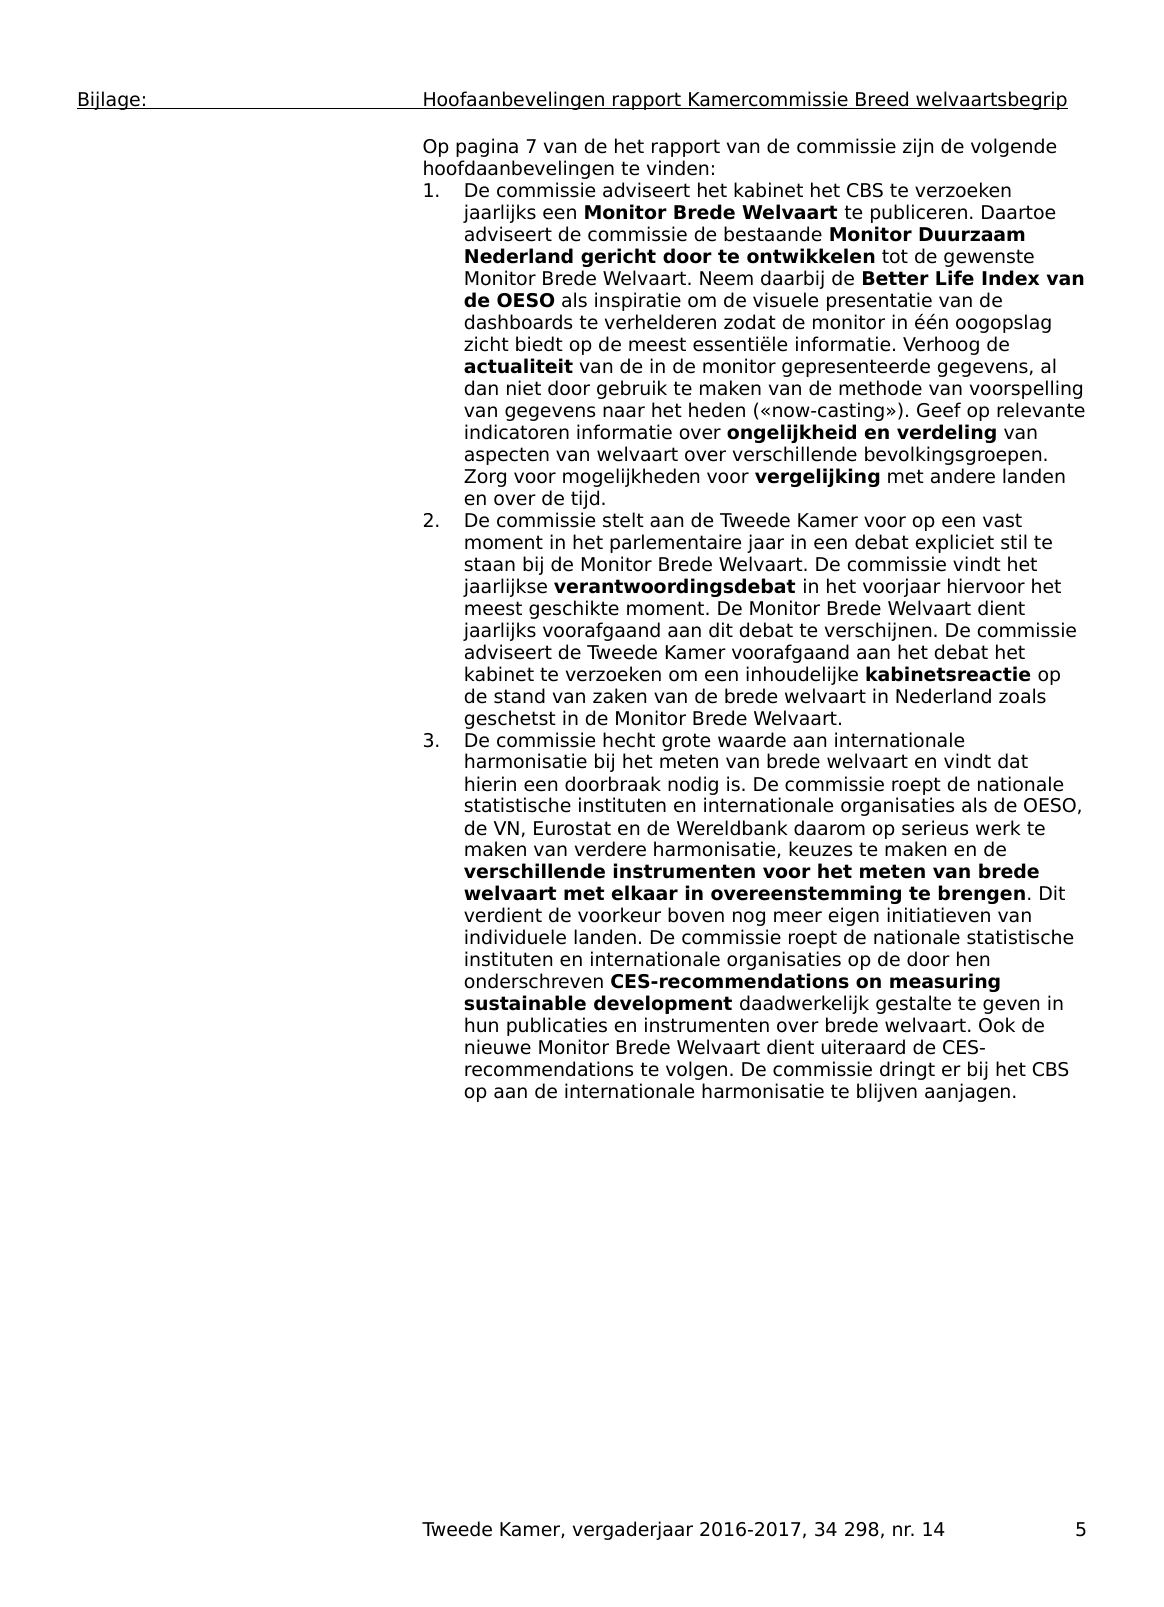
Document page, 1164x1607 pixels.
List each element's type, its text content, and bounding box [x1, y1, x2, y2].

text 3. De commissie hecht grote waarde aan internationale harmonisatie bij het meten van brede welvaart en vindt dat hierin een doorbraak nodig is. De commissie roept de nationale statistische instituten en internationale organisaties als de OESO, de VN, Eurostat en de Wereldbank daarom op serieus werk te maken van verdere harmonisatie, keuzes te maken en de verschillende instrumenten voor het meten van brede welvaart met elkaar in overeenstemming te brengen. Dit verdient de voorkeur boven nog meer eigen initiatieven van individuele landen. De commissie roept de nationale statistische instituten en internationale organisaties op de door hen onderschreven CES-recommendations on measuring sustainable development daadwerkelijk gestalte te geven in hun publicaties en instrumenten over brede welvaart. Ook de nieuwe Monitor Brede Welvaart dient uiteraard de CES-recommendations te volgen. De commissie dringt er bij het CBS op aan de internationale harmonisatie te blijven aanjagen. [422, 729, 1087, 1103]
text 2. De commissie stelt aan de Tweede Kamer voor op een vast moment in het parlementaire jaar in een debat expliciet stil te staan bij de Monitor Brede Welvaart. De commissie vindt het jaarlijkse verantwoordingsdebat in het voorjaar hiervoor het meest geschikte moment. De Monitor Brede Welvaart dient jaarlijks voorafgaand aan dit debat te verschijnen. De commissie adviseert de Tweede Kamer voorafgaand aan het debat het kabinet te verzoeken om een inhoudelijke kabinetsreactie op de stand van zaken van de brede welvaart in Nederland zoals geschetst in de Monitor Brede Welvaart. [422, 510, 1087, 729]
text 1. De commissie adviseert het kabinet het CBS te verzoeken jaarlijks een Monitor Brede Welvaart te publiceren. Daartoe adviseert de commissie de bestaande Monitor Duurzaam Nederland gericht door te ontwikkelen tot de gewenste Monitor Brede Welvaart. Neem daarbij de Better Life Index van de OESO als inspiratie om de visuele presentatie van de dashboards te verhelderen zodat de monitor in één oogopslag zicht biedt op de meest essentiële informatie. Verhoog de actualiteit van de in de monitor gepresenteerde gegevens, al dan niet door gebruik te maken van de methode van voorspelling van gegevens naar het heden («now-casting»). Geef op relevante indicatoren informatie over ongelijkheid en verdeling van aspecten van welvaart over verschillende bevolkingsgroepen. Zorg voor mogelijkheden voor vergelijking met andere landen en over de tijd. [422, 180, 1087, 510]
text Op pagina 7 van de het rapport van de commissie zijn de volgende hoofdaanbevelingen te vinden: [422, 136, 1087, 180]
subtitle Bijlage: Hoofaanbevelingen rapport Kamercommissie Breed welvaartsbegrip [77, 89, 1087, 111]
